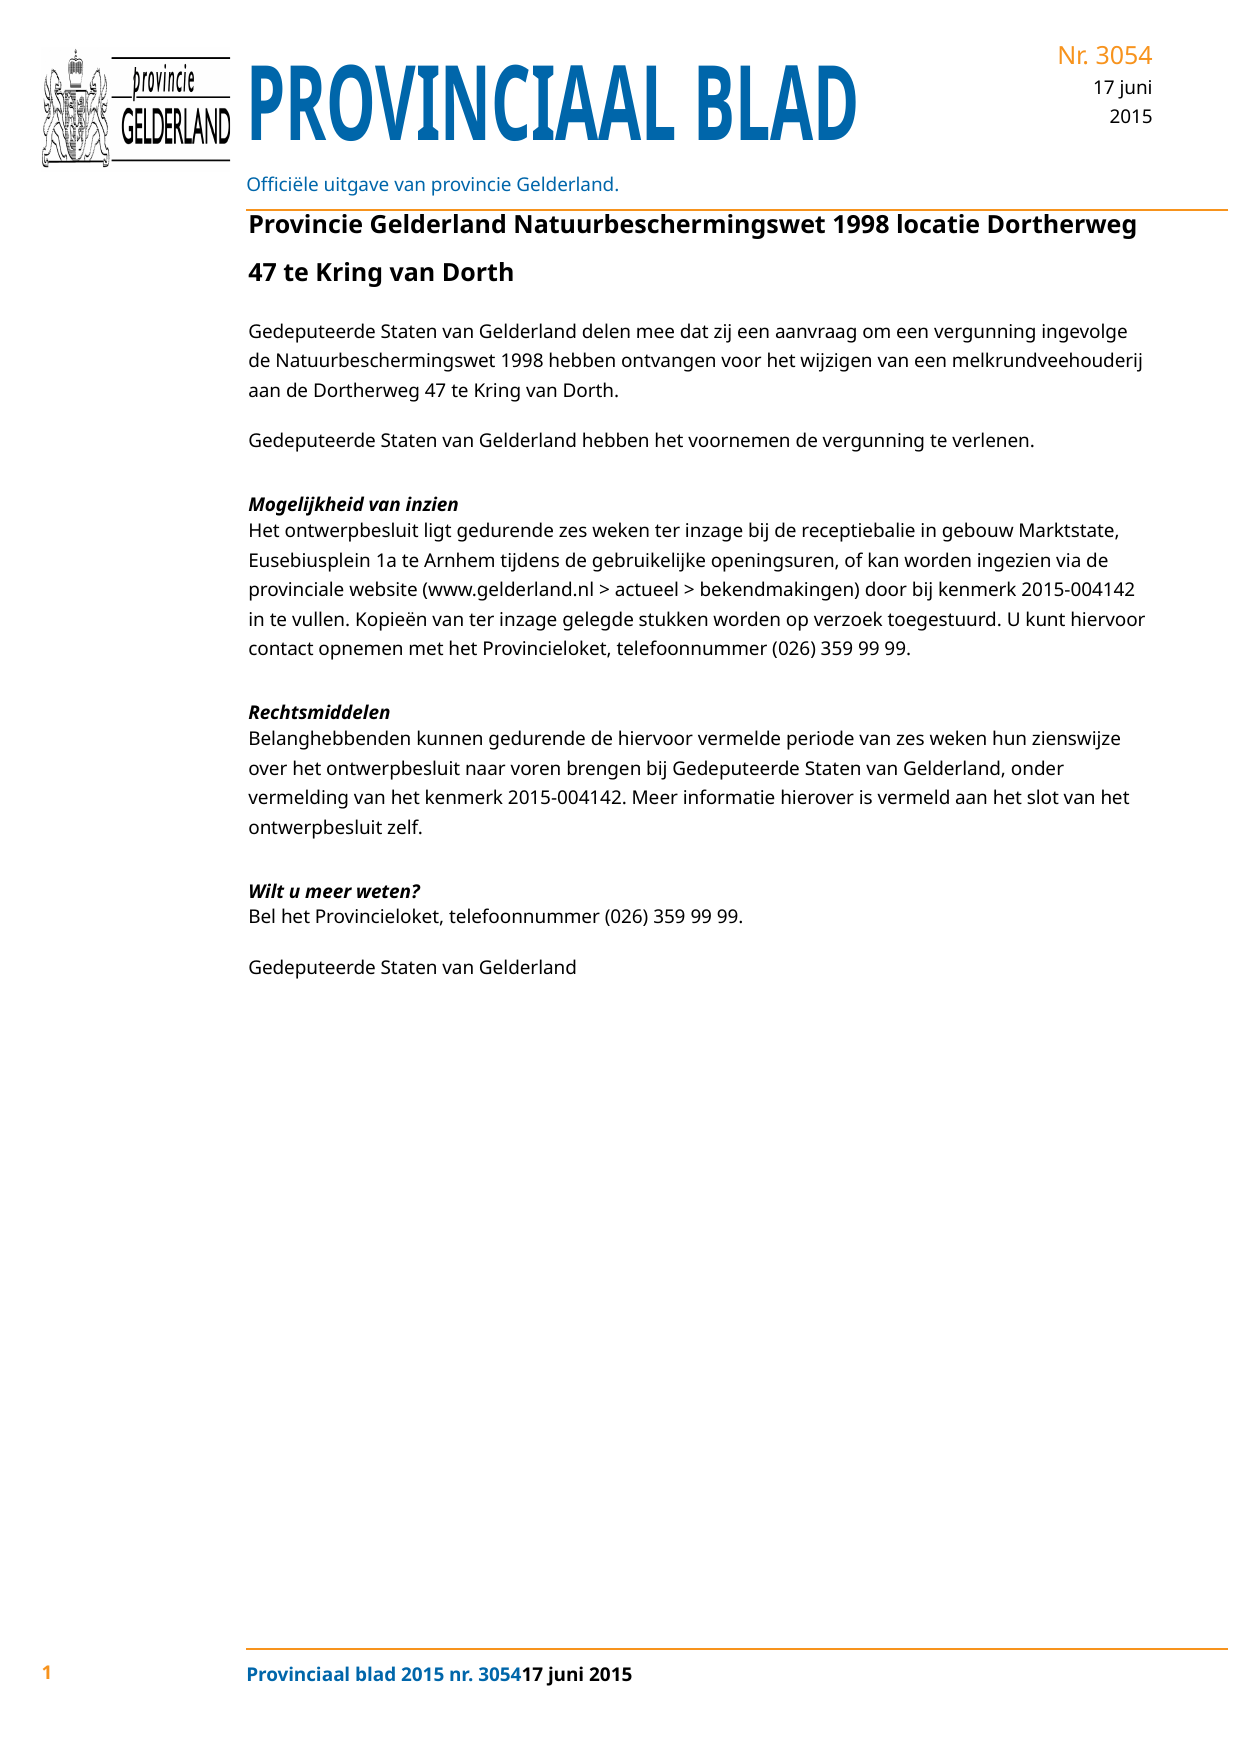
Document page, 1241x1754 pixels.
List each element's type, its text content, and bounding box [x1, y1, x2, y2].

text Provincie Gelderland Natuurbeschermingswet 1998 locatie Dortherweg 47 te Kring van Dorth [248, 211, 1152, 288]
text Rechtsmiddelen [248, 699, 1152, 725]
picture [41, 47, 231, 172]
text Gedeputeerde Staten van Gelderland hebben het voornemen de vergunning te verlenen. [248, 427, 1152, 453]
text Bel het Provincieloket, telefoonnummer (026) 359 99 99. [248, 904, 1152, 929]
text Wilt u meer weten? [248, 878, 1152, 904]
text Het ontwerpbesluit ligt gedurende zes weken ter inzage bij de receptiebalie in gebouw Marktstate, Eusebiusplein 1a te Arnhem tijdens de gebruikelijke openingsuren, of kan worden ingezien via de provinciale website (www.gelderland.nl > actueel > bekendmakingen) door bij kenmerk 2015-004142 in te vullen. Kopieën van ter inzage gelegde stukken worden op verzoek toegestuurd. U kunt hiervoor contact opnemen met het Provincieloket, telefoonnummer (026) 359 99 99. [248, 517, 1152, 661]
text Belanghebbenden kunnen gedurende de hiervoor vermelde periode van zes weken hun zienswijze over het ontwerpbesluit naar voren brengen bij Gedeputeerde Staten van Gelderland, onder vermelding van het kenmerk 2015-004142. Meer informatie hierover is vermeld aan het slot van het ontwerpbesluit zelf. [248, 725, 1152, 840]
text Gedeputeerde Staten van Gelderland delen mee dat zij een aanvraag om een vergunning ingevolge de Natuurbeschermingswet 1998 hebben ontvangen voor het wijzigen van een melkrundveehouderij aan de Dortherweg 47 te Kring van Dorth. [248, 318, 1152, 403]
text Mogelijkheid van inzien [248, 491, 1152, 517]
text Gedeputeerde Staten van Gelderland [248, 954, 1152, 980]
